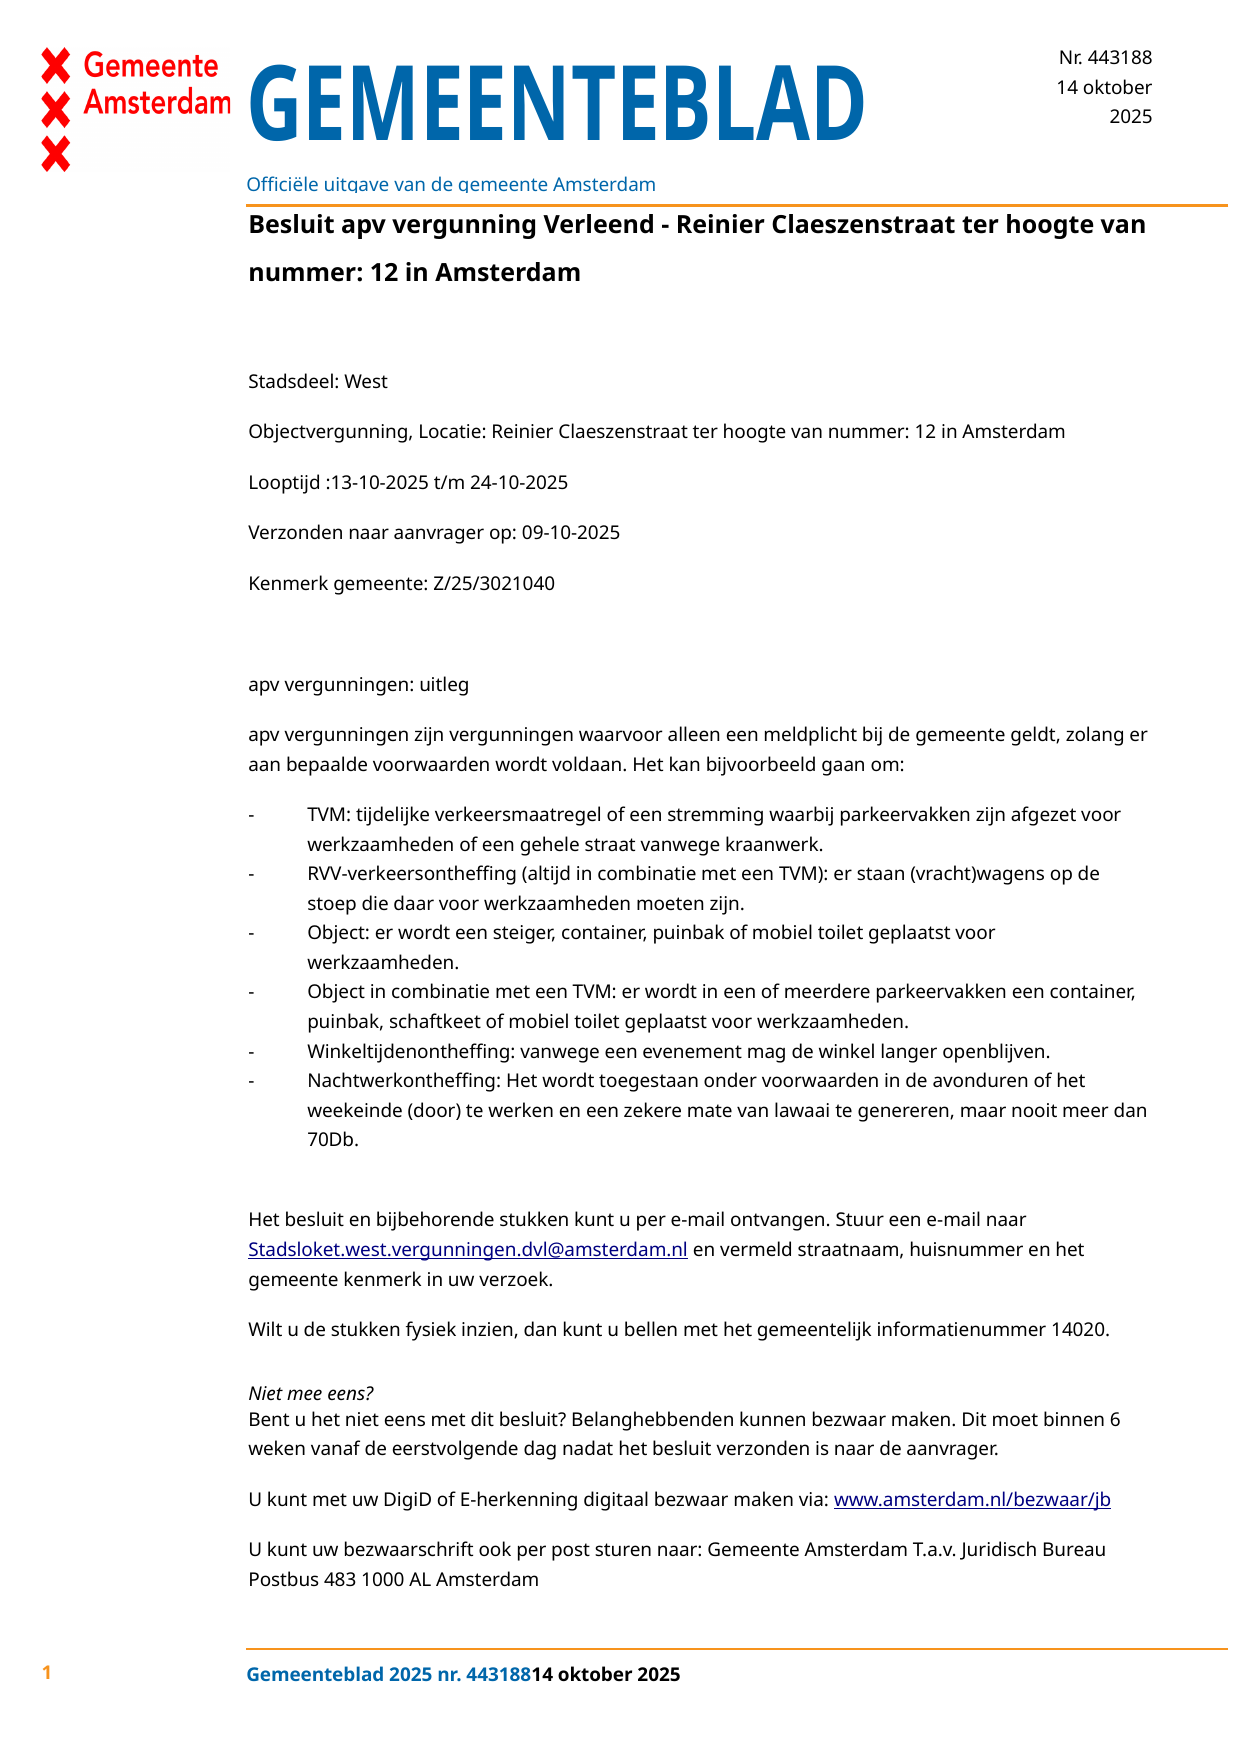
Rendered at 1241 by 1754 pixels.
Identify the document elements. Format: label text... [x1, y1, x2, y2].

text Objectvergunning, Locatie: Reinier Claeszenstraat ter hoogte van nummer: 12 in Amsterdam [248, 419, 1152, 444]
picture [41, 47, 231, 172]
text Bent u het niet eens met dit besluit? Belanghebbenden kunnen bezwaar maken. Dit moet binnen 6 weken vanaf de eerstvolgende dag nadat het besluit verzonden is naar de aanvrager. [248, 1406, 1152, 1461]
list TVM: tijdelijke verkeersmaatregel of een stremming waarbij parkeervakken zijn afgezet voor werkzaamheden of een gehele straat vanwege kraanwerk. [248, 801, 1152, 857]
text Het besluit en bijbehorende stukken kunt u per e-mail ontvangen. Stuur een e-mail naar Stadsloket.west.vergunningen.dvl@amsterdam.nl en vermeld straatnaam, huisnummer en het gemeente kenmerk in uw verzoek. [248, 1207, 1152, 1292]
text Stadsdeel: West [248, 368, 1152, 394]
list Winkeltijdenontheffing: vanwege een evenement mag de winkel langer openblijven. [248, 1038, 1152, 1064]
text U kunt uw bezwaarschrift ook per post sturen naar: Gemeente Amsterdam T.a.v. Juridisch Bureau Postbus 483 1000 AL Amsterdam [248, 1536, 1152, 1592]
text U kunt met uw DigiD of E-herkenning digitaal bezwaar maken via: www.amsterdam.nl/bezwaar/jb [248, 1486, 1152, 1512]
text Looptijd :13-10-2025 t/m 24-10-2025 [248, 469, 1152, 495]
list RVV-verkeersontheffing (altijd in combinatie met een TVM): er staan (vracht)wagens op de stoep die daar voor werkzaamheden moeten zijn. [248, 860, 1152, 916]
text apv vergunningen zijn vergunningen waarvoor alleen een meldplicht bij de gemeente geldt, zolang er aan bepaalde voorwaarden wordt voldaan. Het kan bijvoorbeeld gaan om: [248, 721, 1152, 777]
text apv vergunningen: uitleg [248, 671, 1152, 697]
text Niet mee eens? [248, 1380, 1152, 1406]
text Verzonden naar aanvrager op: 09-10-2025 [248, 519, 1152, 545]
text Besluit apv vergunning Verleend - Reinier Claeszenstraat ter hoogte van nummer: 12 in Amsterdam [248, 207, 1152, 288]
text Kenmerk gemeente: Z/25/3021040 [248, 570, 1152, 596]
list Object: er wordt een steiger, container, puinbak of mobiel toilet geplaatst voor werkzaamheden. [248, 919, 1152, 975]
text Wilt u de stukken fysiek inzien, dan kunt u bellen met het gemeentelijk informatienummer 14020. [248, 1316, 1152, 1342]
list Object in combinatie met een TVM: er wordt in een of meerdere parkeervakken een container, puinbak, schaftkeet of mobiel toilet geplaatst voor werkzaamheden. [248, 979, 1152, 1034]
list Nachtwerkontheffing: Het wordt toegestaan onder voorwaarden in de avonduren of het weekeinde (door) te werken en een zekere mate van lawaai te genereren, maar nooit meer dan 70Db. [248, 1067, 1152, 1152]
